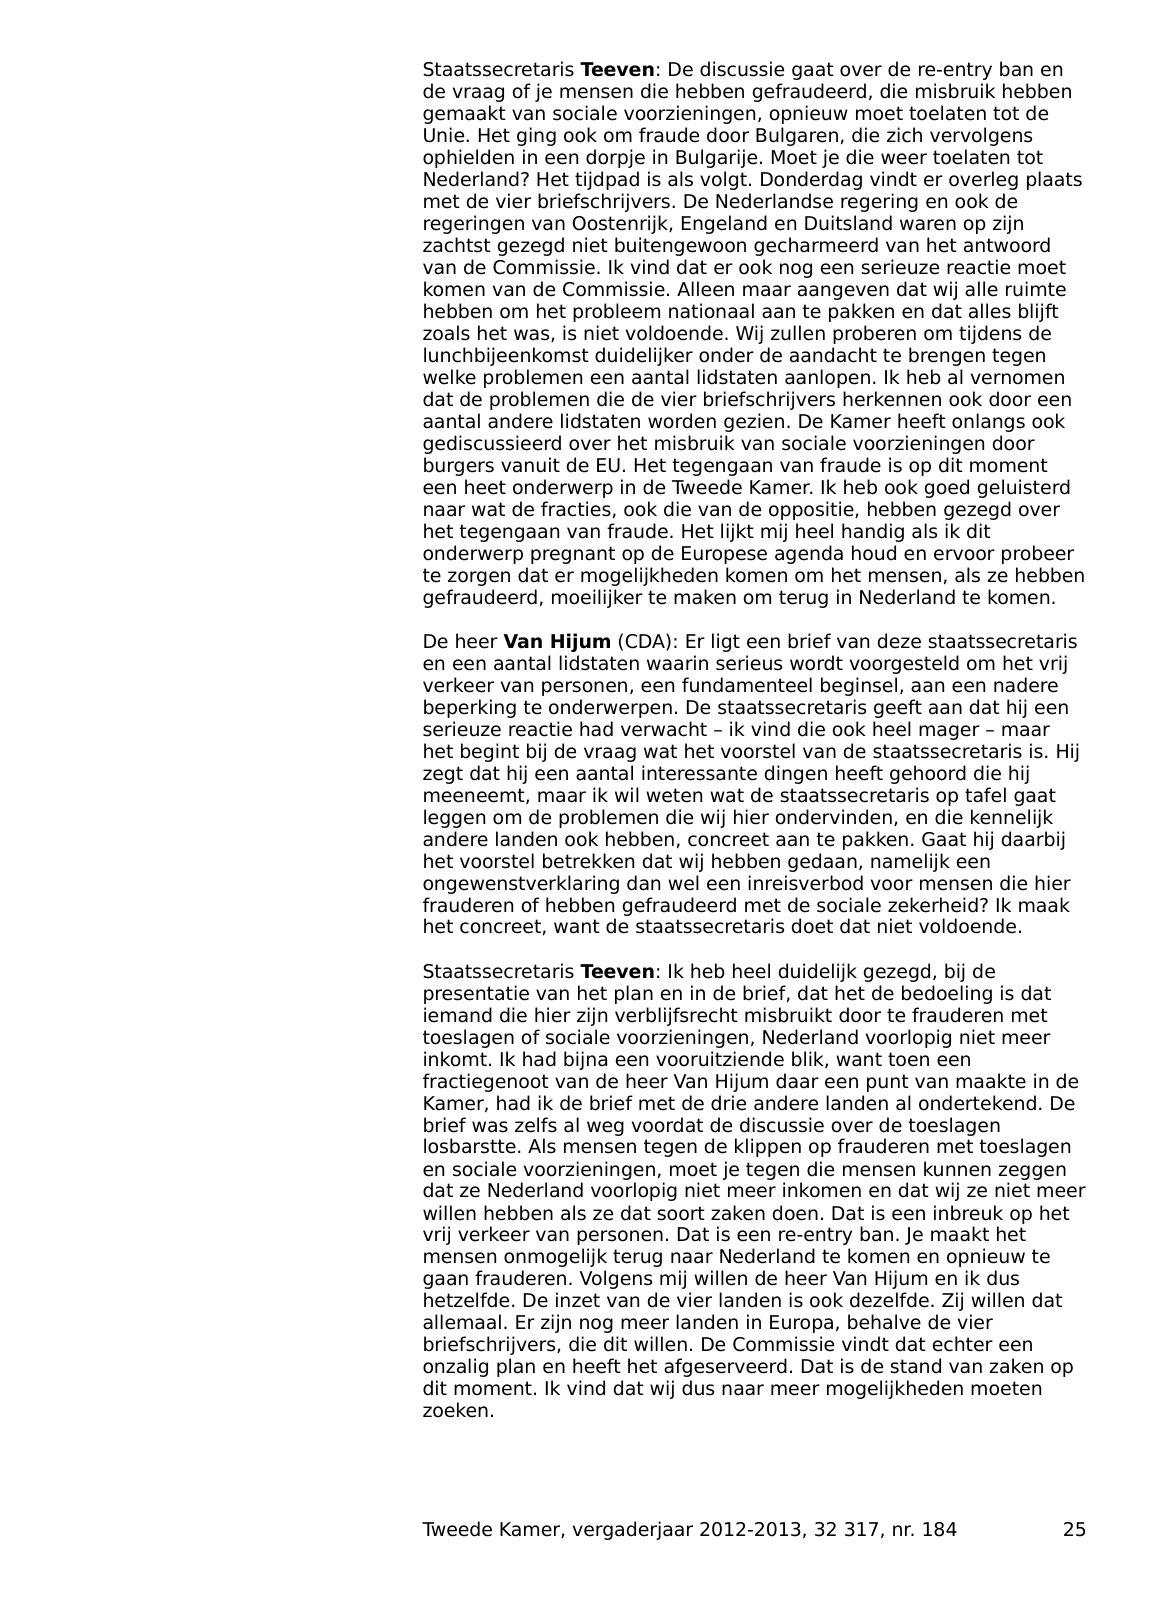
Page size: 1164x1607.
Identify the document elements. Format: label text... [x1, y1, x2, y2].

text De heer Van Hijum (CDA): Er ligt een brief van deze staatssecretaris en een aantal lidstaten waarin serieus wordt voorgesteld om het vrij verkeer van personen, een fundamenteel beginsel, aan een nadere beperking te onderwerpen. De staatssecretaris geeft aan dat hij een serieuze reactie had verwacht – ik vind die ook heel mager – maar het begint bij de vraag wat het voorstel van de staatssecretaris is. Hij zegt dat hij een aantal interessante dingen heeft gehoord die hij meeneemt, maar ik wil weten wat de staatssecretaris op tafel gaat leggen om de problemen die wij hier ondervinden, en die kennelijk andere landen ook hebben, concreet aan te pakken. Gaat hij daarbij het voorstel betrekken dat wij hebben gedaan, namelijk een ongewenstverklaring dan wel een inreisverbod voor mensen die hier frauderen of hebben gefraudeerd met de sociale zekerheid? Ik maak het concreet, want de staatssecretaris doet dat niet voldoende. [422, 631, 1087, 938]
text Staatssecretaris Teeven: De discussie gaat over de re-entry ban en de vraag of je mensen die hebben gefraudeerd, die misbruik hebben gemaakt van sociale voorzieningen, opnieuw moet toelaten tot de Unie. Het ging ook om fraude door Bulgaren, die zich vervolgens ophielden in een dorpje in Bulgarije. Moet je die weer toelaten tot Nederland? Het tijdpad is als volgt. Donderdag vindt er overleg plaats met de vier briefschrijvers. De Nederlandse regering en ook de regeringen van Oostenrijk, Engeland en Duitsland waren op zijn zachtst gezegd niet buitengewoon gecharmeerd van het antwoord van de Commissie. Ik vind dat er ook nog een serieuze reactie moet komen van de Commissie. Alleen maar aangeven dat wij alle ruimte hebben om het probleem nationaal aan te pakken en dat alles blijft zoals het was, is niet voldoende. Wij zullen proberen om tijdens de lunchbijeenkomst duidelijker onder de aandacht te brengen tegen welke problemen een aantal lidstaten aanlopen. Ik heb al vernomen dat de problemen die de vier briefschrijvers herkennen ook door een aantal andere lidstaten worden gezien. De Kamer heeft onlangs ook gediscussieerd over het misbruik van sociale voorzieningen door burgers vanuit de EU. Het tegengaan van fraude is op dit moment een heet onderwerp in de Tweede Kamer. Ik heb ook goed geluisterd naar wat de fracties, ook die van de oppositie, hebben gezegd over het tegengaan van fraude. Het lijkt mij heel handig als ik dit onderwerp pregnant op de Europese agenda houd en ervoor probeer te zorgen dat er mogelijkheden komen om het mensen, als ze hebben gefraudeerd, moeilijker te maken om terug in Nederland te komen. [422, 59, 1087, 608]
text Staatssecretaris Teeven: Ik heb heel duidelijk gezegd, bij de presentatie van het plan en in de brief, dat het de bedoeling is dat iemand die hier zijn verblijfsrecht misbruikt door te frauderen met toeslagen of sociale voorzieningen, Nederland voorlopig niet meer inkomt. Ik had bijna een vooruitziende blik, want toen een fractiegenoot van de heer Van Hijum daar een punt van maakte in de Kamer, had ik de brief met de drie andere landen al ondertekend. De brief was zelfs al weg voordat de discussie over de toeslagen losbarstte. Als mensen tegen de klippen op frauderen met toeslagen en sociale voorzieningen, moet je tegen die mensen kunnen zeggen dat ze Nederland voorlopig niet meer inkomen en dat wij ze niet meer willen hebben als ze dat soort zaken doen. Dat is een inbreuk op het vrij verkeer van personen. Dat is een re-entry ban. Je maakt het mensen onmogelijk terug naar Nederland te komen en opnieuw te gaan frauderen. Volgens mij willen de heer Van Hijum en ik dus hetzelfde. De inzet van de vier landen is ook dezelfde. Zij willen dat allemaal. Er zijn nog meer landen in Europa, behalve de vier briefschrijvers, die dit willen. De Commissie vindt dat echter een onzalig plan en heeft het afgeserveerd. Dat is de stand van zaken op dit moment. Ik vind dat wij dus naar meer mogelijkheden moeten zoeken. [422, 961, 1087, 1422]
